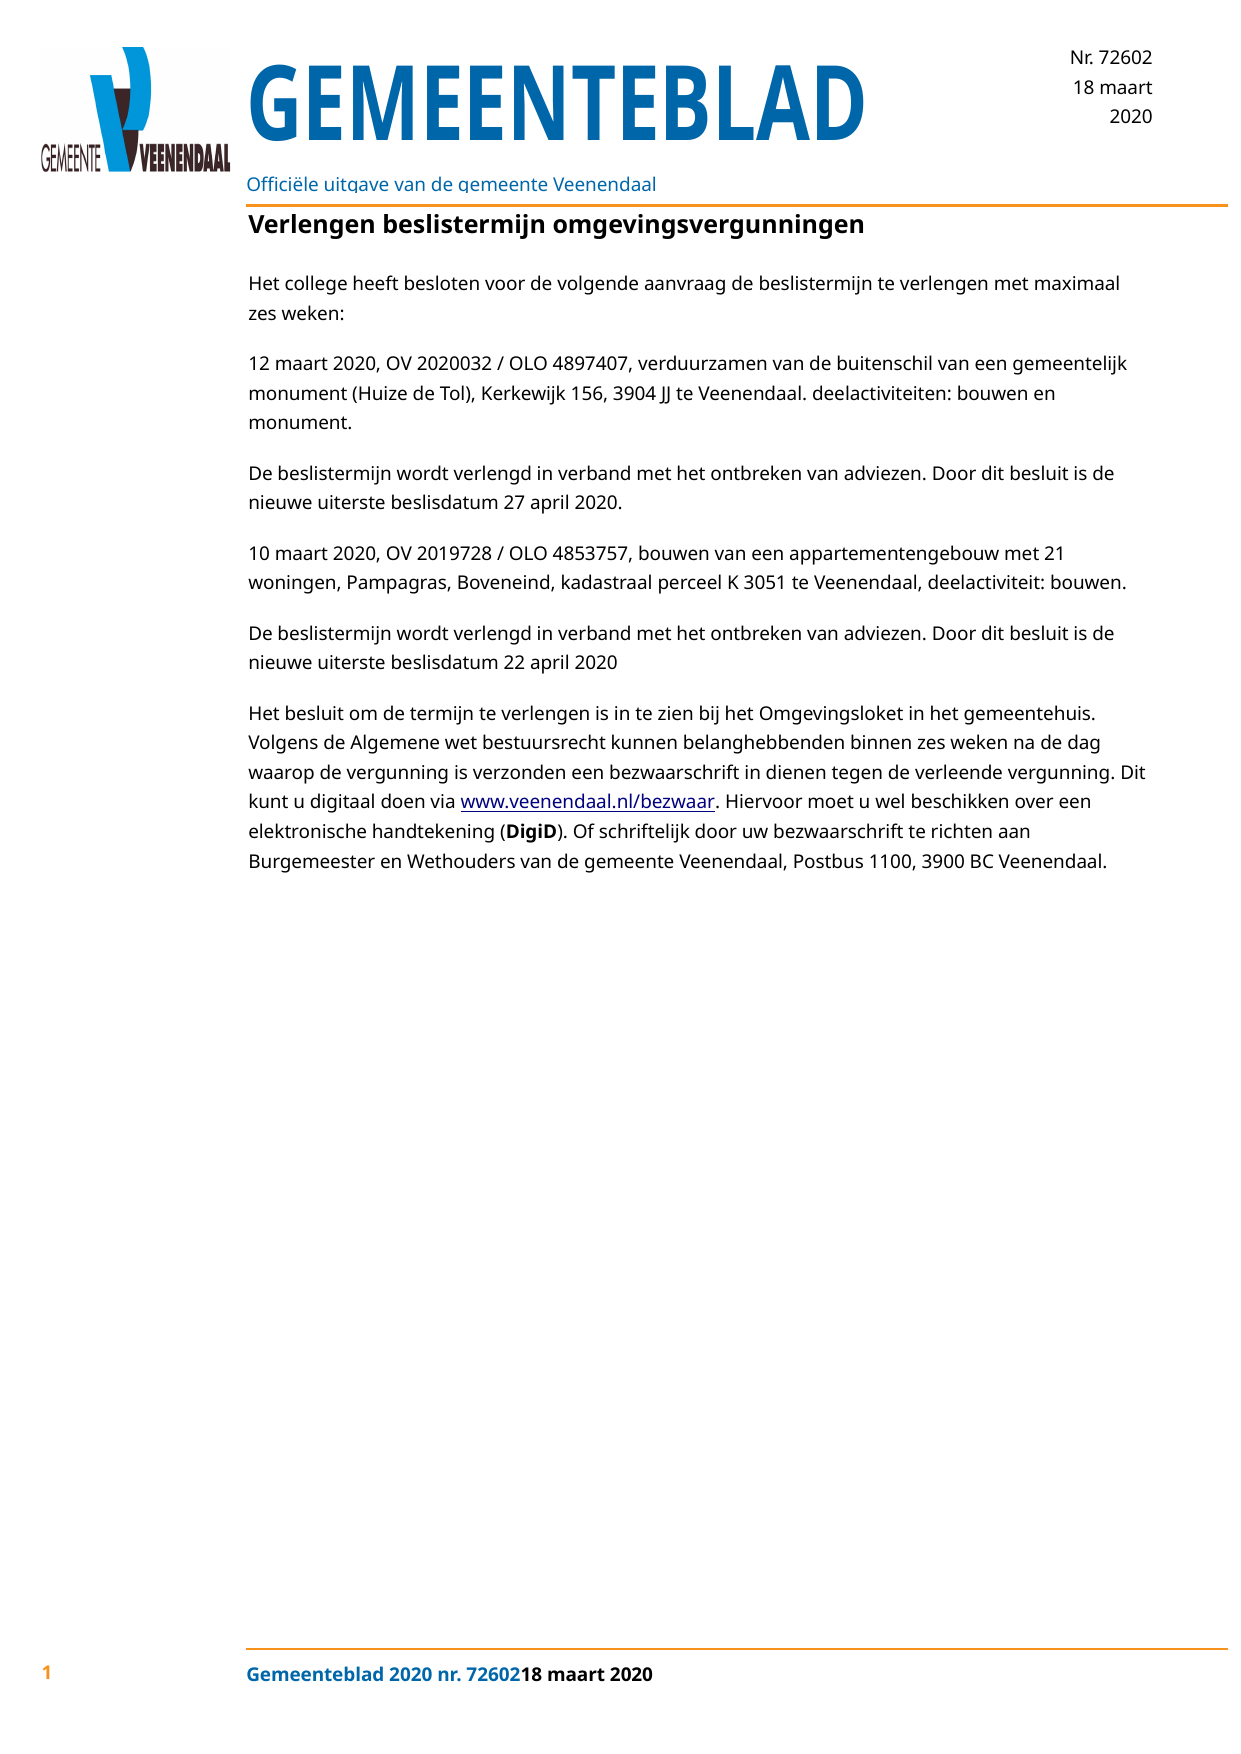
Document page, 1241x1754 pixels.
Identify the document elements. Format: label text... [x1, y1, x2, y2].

text 12 maart 2020, OV 2020032 / OLO 4897407, verduurzamen van de buitenschil van een gemeentelijk monument (Huize de Tol), Kerkewijk 156, 3904 JJ te Veenendaal. deelactiviteiten: bouwen en monument. [248, 350, 1152, 435]
text De beslistermijn wordt verlengd in verband met het ontbreken van adviezen. Door dit besluit is de nieuwe uiterste beslisdatum 22 april 2020 [248, 620, 1152, 675]
text Verlengen beslistermijn omgevingsvergunningen [248, 207, 1152, 241]
text Het besluit om de termijn te verlengen is in te zien bij het Omgevingsloket in het gemeentehuis. Volgens de Algemene wet bestuursrecht kunnen belanghebbenden binnen zes weken na de dag waarop de vergunning is verzonden een bezwaarschrift in dienen tegen de verleende vergunning. Dit kunt u digitaal doen via www.veenendaal.nl/bezwaar. Hiervoor moet u wel beschikken over een elektronische handtekening (DigiD). Of schriftelijk door uw bezwaarschrift te richten aan Burgemeester en Wethouders van de gemeente Veenendaal, Postbus 1100, 3900 BC Veenendaal. [248, 700, 1152, 873]
text Het college heeft besloten voor de volgende aanvraag de beslistermijn te verlengen met maximaal zes weken: [248, 270, 1152, 326]
picture [123, 47, 231, 172]
text 10 maart 2020, OV 2019728 / OLO 4853757, bouwen van een appartementengebouw met 21 woningen, Pampagras, Boveneind, kadastraal perceel K 3051 te Veenendaal, deelactiviteit: bouwen. [248, 540, 1152, 595]
text De beslistermijn wordt verlengd in verband met het ontbreken van adviezen. Door dit besluit is de nieuwe uiterste beslisdatum 27 april 2020. [248, 460, 1152, 515]
picture [41, 47, 130, 172]
